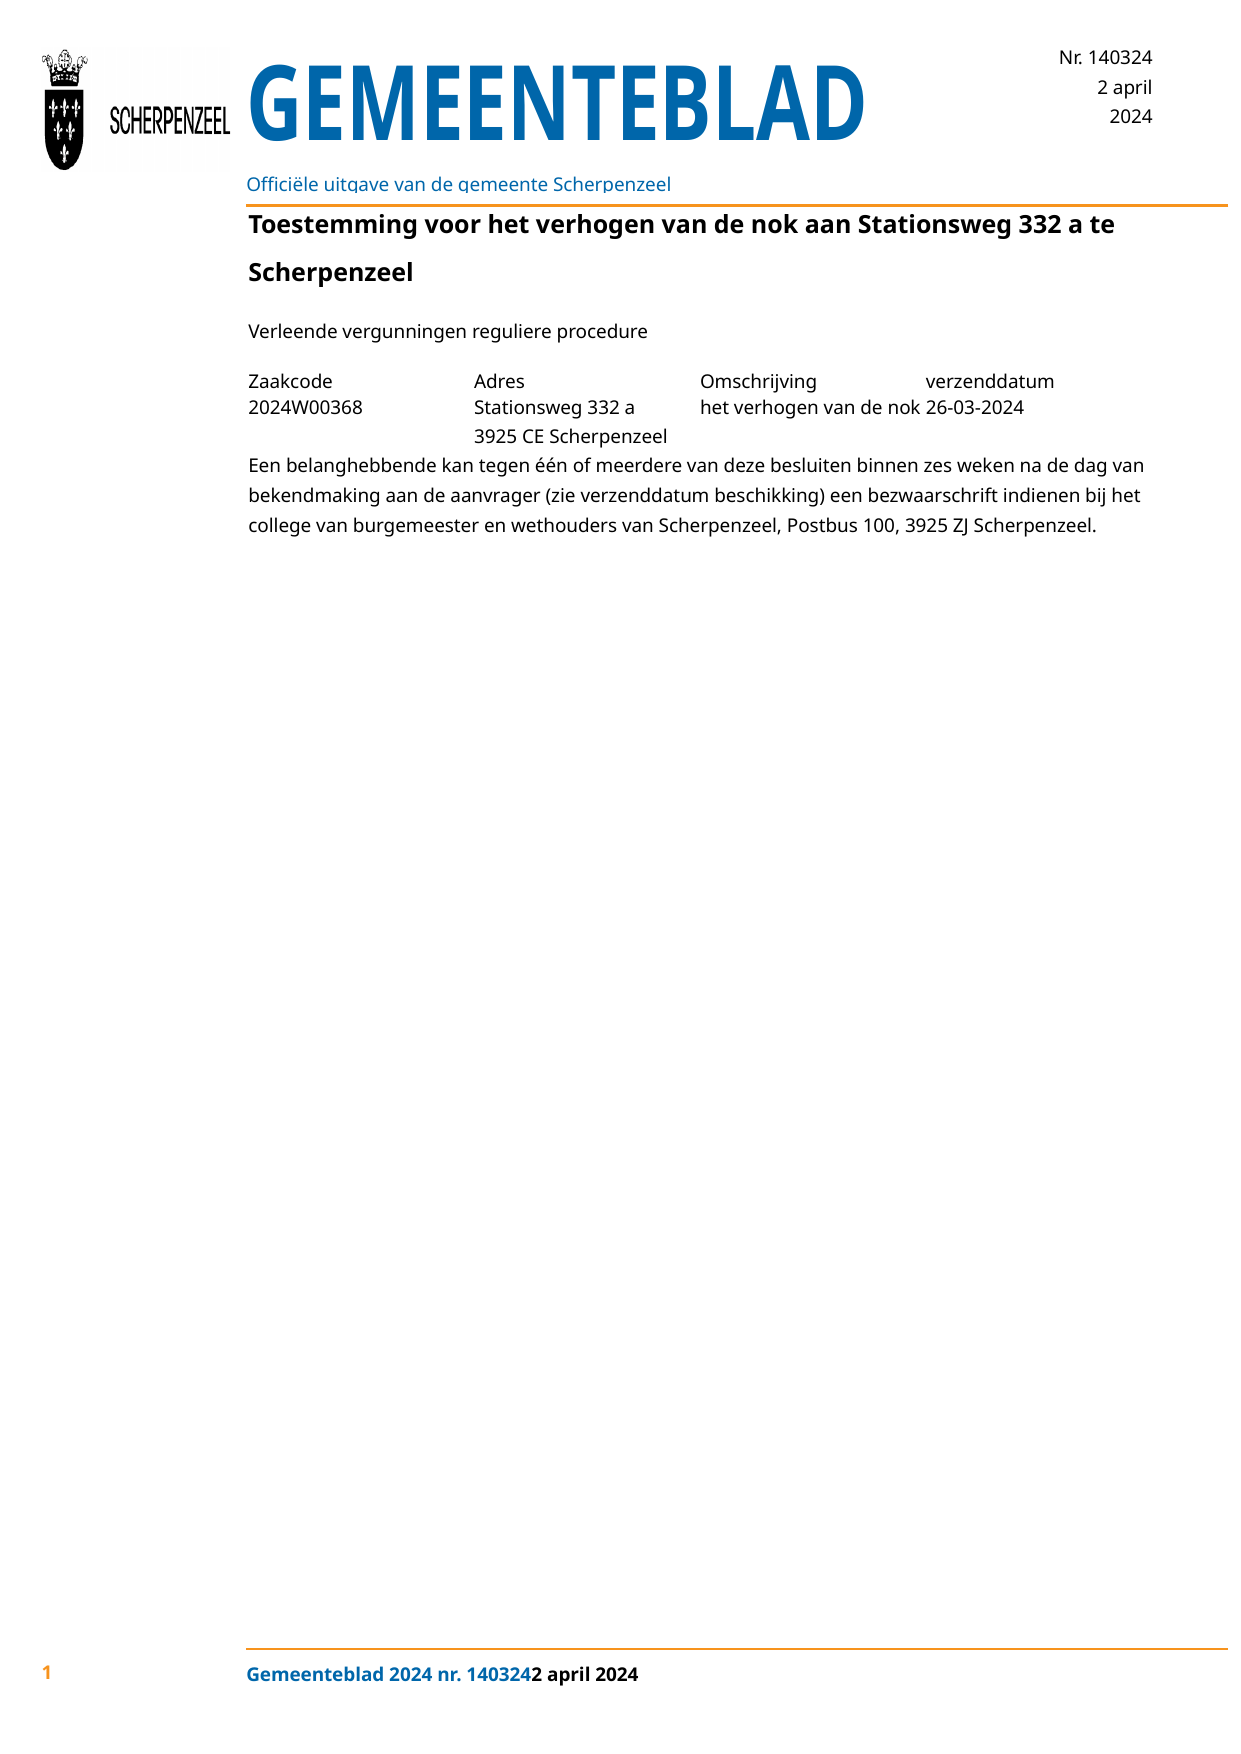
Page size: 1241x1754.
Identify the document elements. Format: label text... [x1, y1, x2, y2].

table_header Zaakcode [248, 369, 474, 394]
text Verleende vergunningen reguliere procedure [248, 318, 1152, 344]
table_cell Stationsweg 332 a 3925 CE Scherpenzeel [474, 394, 700, 449]
picture [41, 47, 231, 172]
table_header verzenddatum [926, 369, 1152, 394]
table_cell 2024W00368 [248, 394, 474, 449]
text Een belanghebbende kan tegen één of meerdere van deze besluiten binnen zes weken na de dag van bekendmaking aan de aanvrager (zie verzenddatum beschikking) een bezwaarschrift indienen bij het college van burgemeester en wethouders van Scherpenzeel, Postbus 100, 3925 ZJ Scherpenzeel. [248, 453, 1152, 538]
text Toestemming voor het verhogen van de nok aan Stationsweg 332 a te Scherpenzeel [248, 207, 1152, 288]
table_cell het verhogen van de nok [700, 394, 926, 449]
table_cell 26-03-2024 [926, 394, 1152, 449]
table_header Adres [474, 369, 700, 394]
table_header Omschrijving [700, 369, 926, 394]
